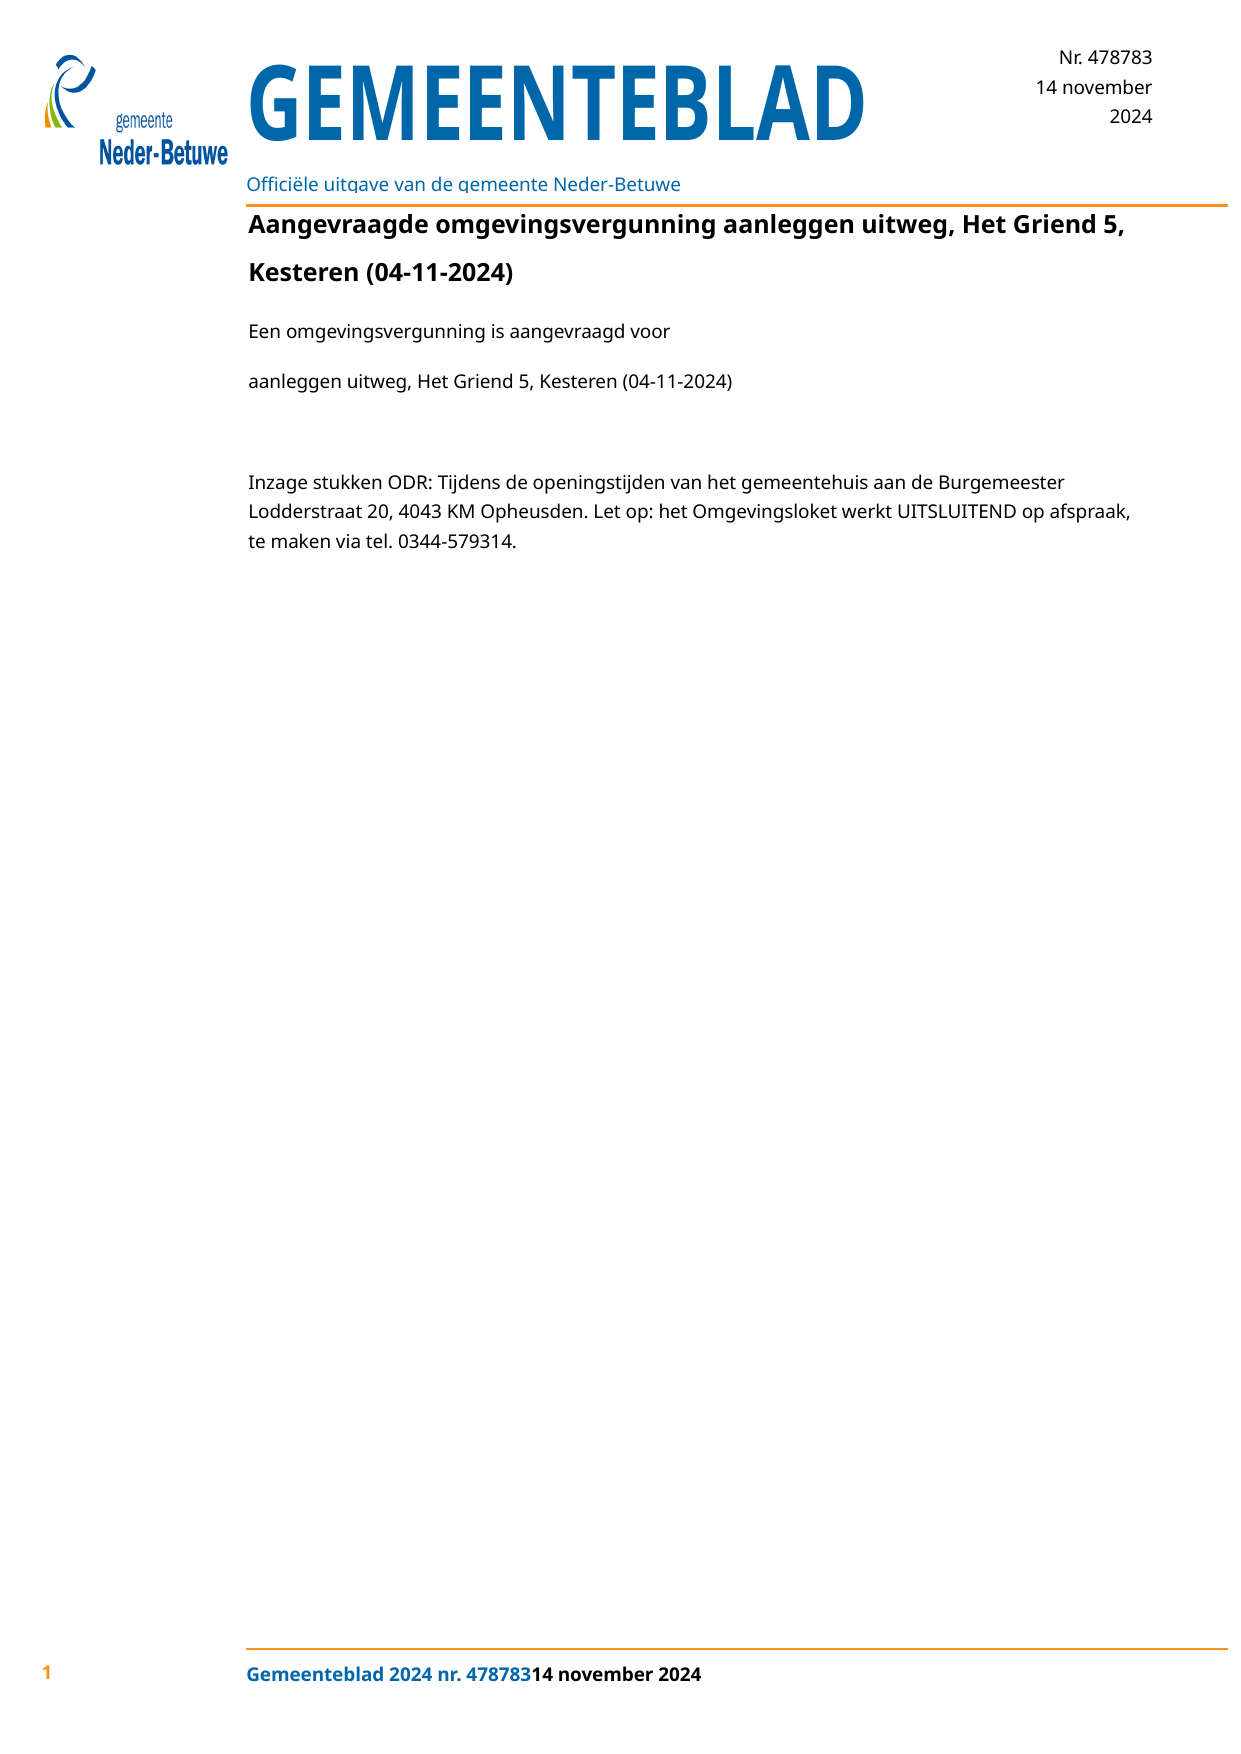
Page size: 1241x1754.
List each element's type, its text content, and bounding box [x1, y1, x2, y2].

text Inzage stukken ODR: Tijdens de openingstijden van het gemeentehuis aan de Burgemeester Lodderstraat 20, 4043 KM Opheusden. Let op: het Omgevingsloket werkt UITSLUITEND op afspraak, te maken via tel. 0344-579314. [248, 469, 1152, 554]
text Een omgevingsvergunning is aangevraagd voor [248, 318, 1152, 344]
text aanleggen uitweg, Het Griend 5, Kesteren (04-11-2024) [248, 368, 1152, 394]
picture [41, 47, 231, 172]
text Aangevraagde omgevingsvergunning aanleggen uitweg, Het Griend 5, Kesteren (04-11-2024) [248, 207, 1152, 288]
